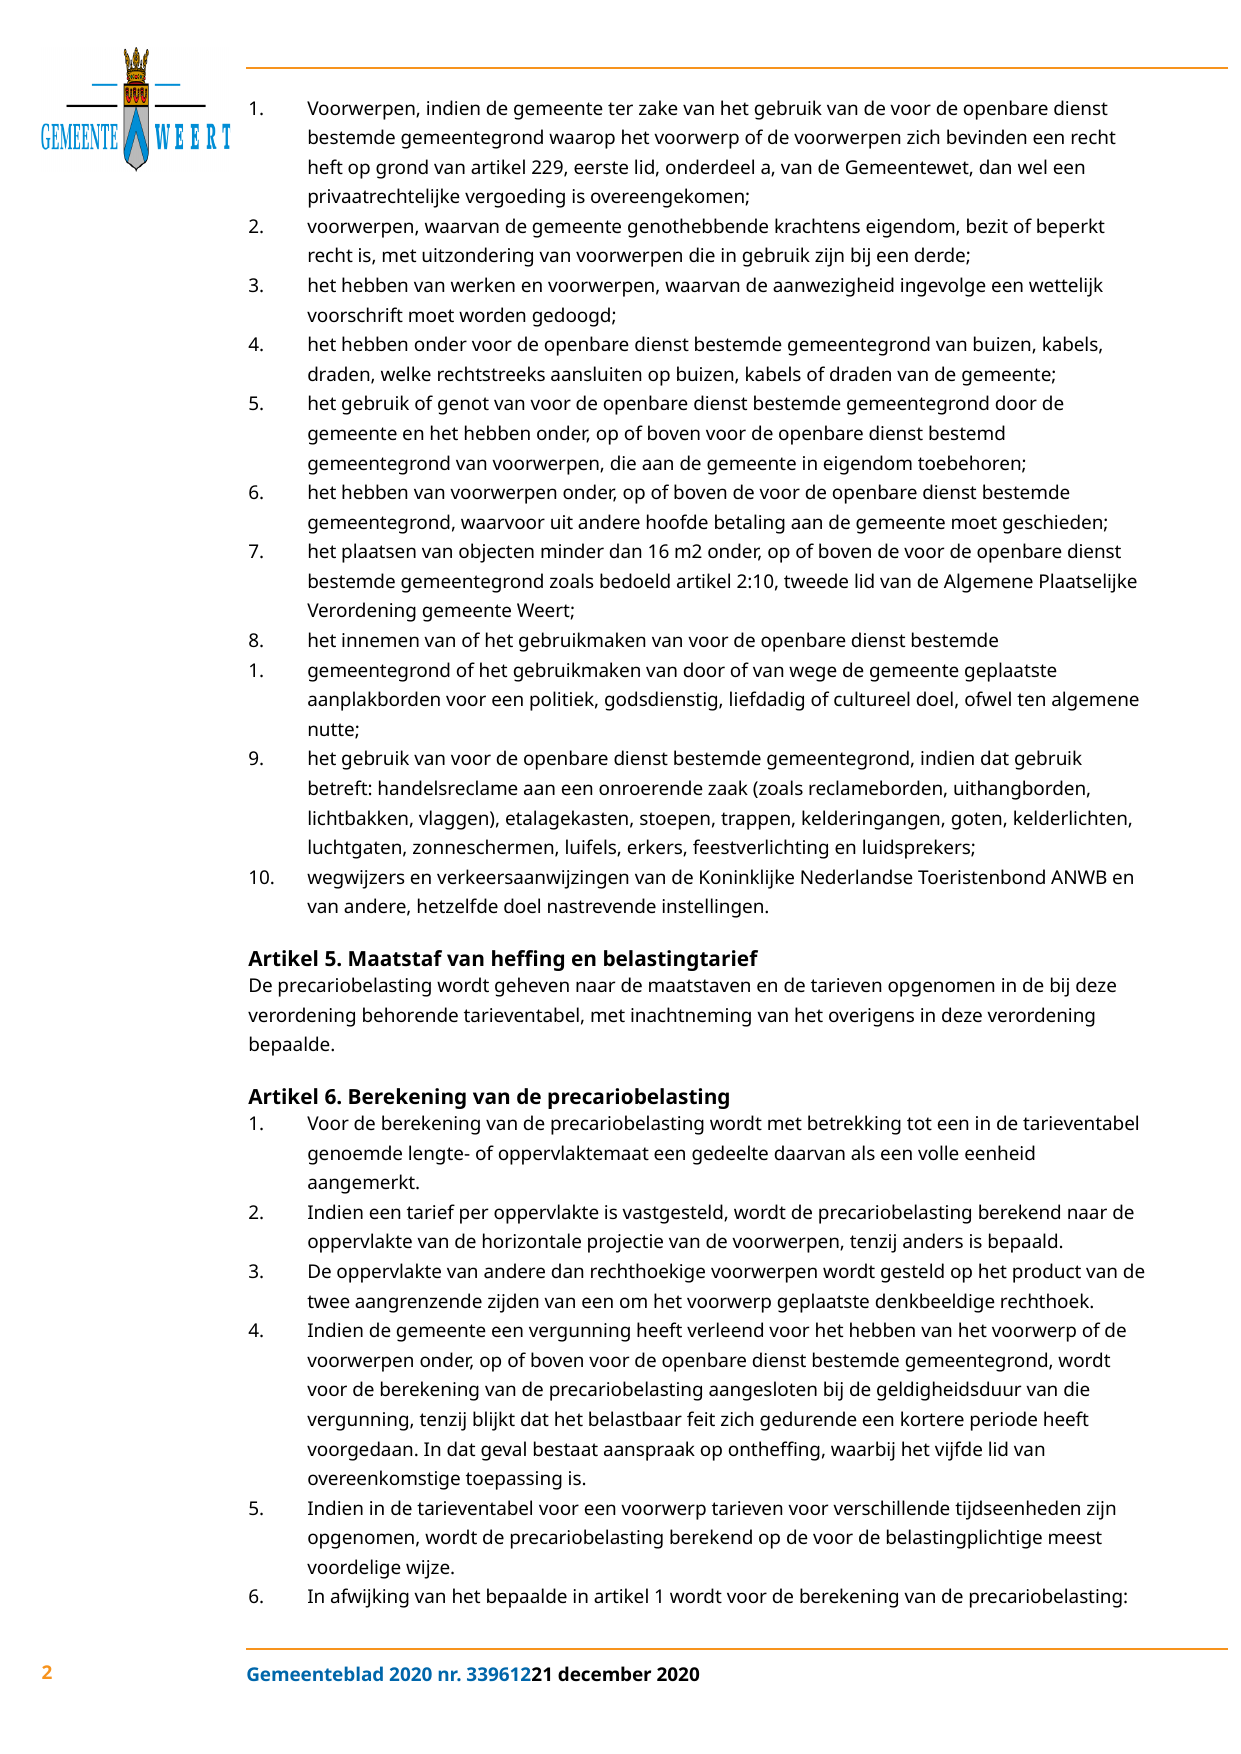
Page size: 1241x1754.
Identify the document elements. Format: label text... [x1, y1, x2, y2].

list Indien in de tarieventabel voor een voorwerp tarieven voor verschillende tijdseenheden zijn opgenomen, wordt de precariobelasting berekend op de voor de belastingplichtige meest voordelige wijze. [248, 1495, 1152, 1580]
picture [41, 47, 231, 172]
list het hebben van werken en voorwerpen, waarvan de aanwezigheid ingevolge een wettelijk voorschrift moet worden gedoogd; [248, 272, 1152, 328]
list het gebruik van voor de openbare dienst bestemde gemeentegrond, indien dat gebruik betreft: handelsreclame aan een onroerende zaak (zoals reclameborden, uithangborden, lichtbakken, vlaggen), etalagekasten, stoepen, trappen, kelderingangen, goten, kelderlichten, luchtgaten, zonneschermen, luifels, erkers, feestverlichting en luidsprekers; [248, 746, 1152, 860]
list het innemen van of het gebruikmaken van voor de openbare dienst bestemde [248, 627, 1152, 653]
list Indien de gemeente een vergunning heeft verleend voor het hebben van het voorwerp of de voorwerpen onder, op of boven voor de openbare dienst bestemde gemeentegrond, wordt voor de berekening van de precariobelasting aangesloten bij de geldigheidsduur van die vergunning, tenzij blijkt dat het belastbaar feit zich gedurende een kortere periode heeft voorgedaan. In dat geval bestaat aanspraak op ontheffing, waarbij het vijfde lid van overeenkomstige toepassing is. [248, 1317, 1152, 1491]
list het gebruik of genot van voor de openbare dienst bestemde gemeentegrond door de gemeente en het hebben onder, op of boven voor de openbare dienst bestemd gemeentegrond van voorwerpen, die aan de gemeente in eigendom toebehoren; [248, 391, 1152, 476]
list het plaatsen van objecten minder dan 16 m2 onder, op of boven de voor de openbare dienst bestemde gemeentegrond zoals bedoeld artikel 2:10, tweede lid van de Algemene Plaatselijke Verordening gemeente Weert; [248, 538, 1152, 623]
text Artikel 5. Maatstaf van heffing en belastingtarief [248, 944, 1152, 972]
list voorwerpen, waarvan de gemeente genothebbende krachtens eigendom, bezit of beperkt recht is, met uitzondering van voorwerpen die in gebruik zijn bij een derde; [248, 213, 1152, 268]
list wegwijzers en verkeersaanwijzingen van de Koninklijke Nederlandse Toeristenbond ANWB en van andere, hetzelfde doel nastrevende instellingen. [248, 864, 1152, 919]
list Voorwerpen, indien de gemeente ter zake van het gebruik van de voor de openbare dienst bestemde gemeentegrond waarop het voorwerp of de voorwerpen zich bevinden een recht heft op grond van artikel 229, eerste lid, onderdeel a, van de Gemeentewet, dan wel een privaatrechtelijke vergoeding is overeengekomen; [248, 95, 1152, 209]
list het hebben van voorwerpen onder, op of boven de voor de openbare dienst bestemde gemeentegrond, waarvoor uit andere hoofde betaling aan de gemeente moet geschieden; [248, 479, 1152, 535]
text De precariobelasting wordt geheven naar de maatstaven en de tarieven opgenomen in de bij deze verordening behorende tarieventabel, met inachtneming van het overigens in deze verordening bepaalde. [248, 972, 1152, 1057]
list het hebben onder voor de openbare dienst bestemde gemeentegrond van buizen, kabels, draden, welke rechtstreeks aansluiten op buizen, kabels of draden van de gemeente; [248, 331, 1152, 387]
text Artikel 6. Berekening van de precariobelasting [248, 1082, 1152, 1110]
list Voor de berekening van de precariobelasting wordt met betrekking tot een in de tarieventabel genoemde lengte- of oppervlaktemaat een gedeelte daarvan als een volle eenheid aangemerkt. [248, 1110, 1152, 1195]
list De oppervlakte van andere dan rechthoekige voorwerpen wordt gesteld op het product van de twee aangrenzende zijden van een om het voorwerp geplaatste denkbeeldige rechthoek. [248, 1258, 1152, 1314]
list Indien een tarief per oppervlakte is vastgesteld, wordt de precariobelasting berekend naar de oppervlakte van de horizontale projectie van de voorwerpen, tenzij anders is bepaald. [248, 1199, 1152, 1254]
list gemeentegrond of het gebruikmaken van door of van wege de gemeente geplaatste aanplakborden voor een politiek, godsdienstig, liefdadig of cultureel doel, ofwel ten algemene nutte; [248, 657, 1152, 742]
list In afwijking van het bepaalde in artikel 1 wordt voor de berekening van de precariobelasting: [248, 1584, 1152, 1609]
